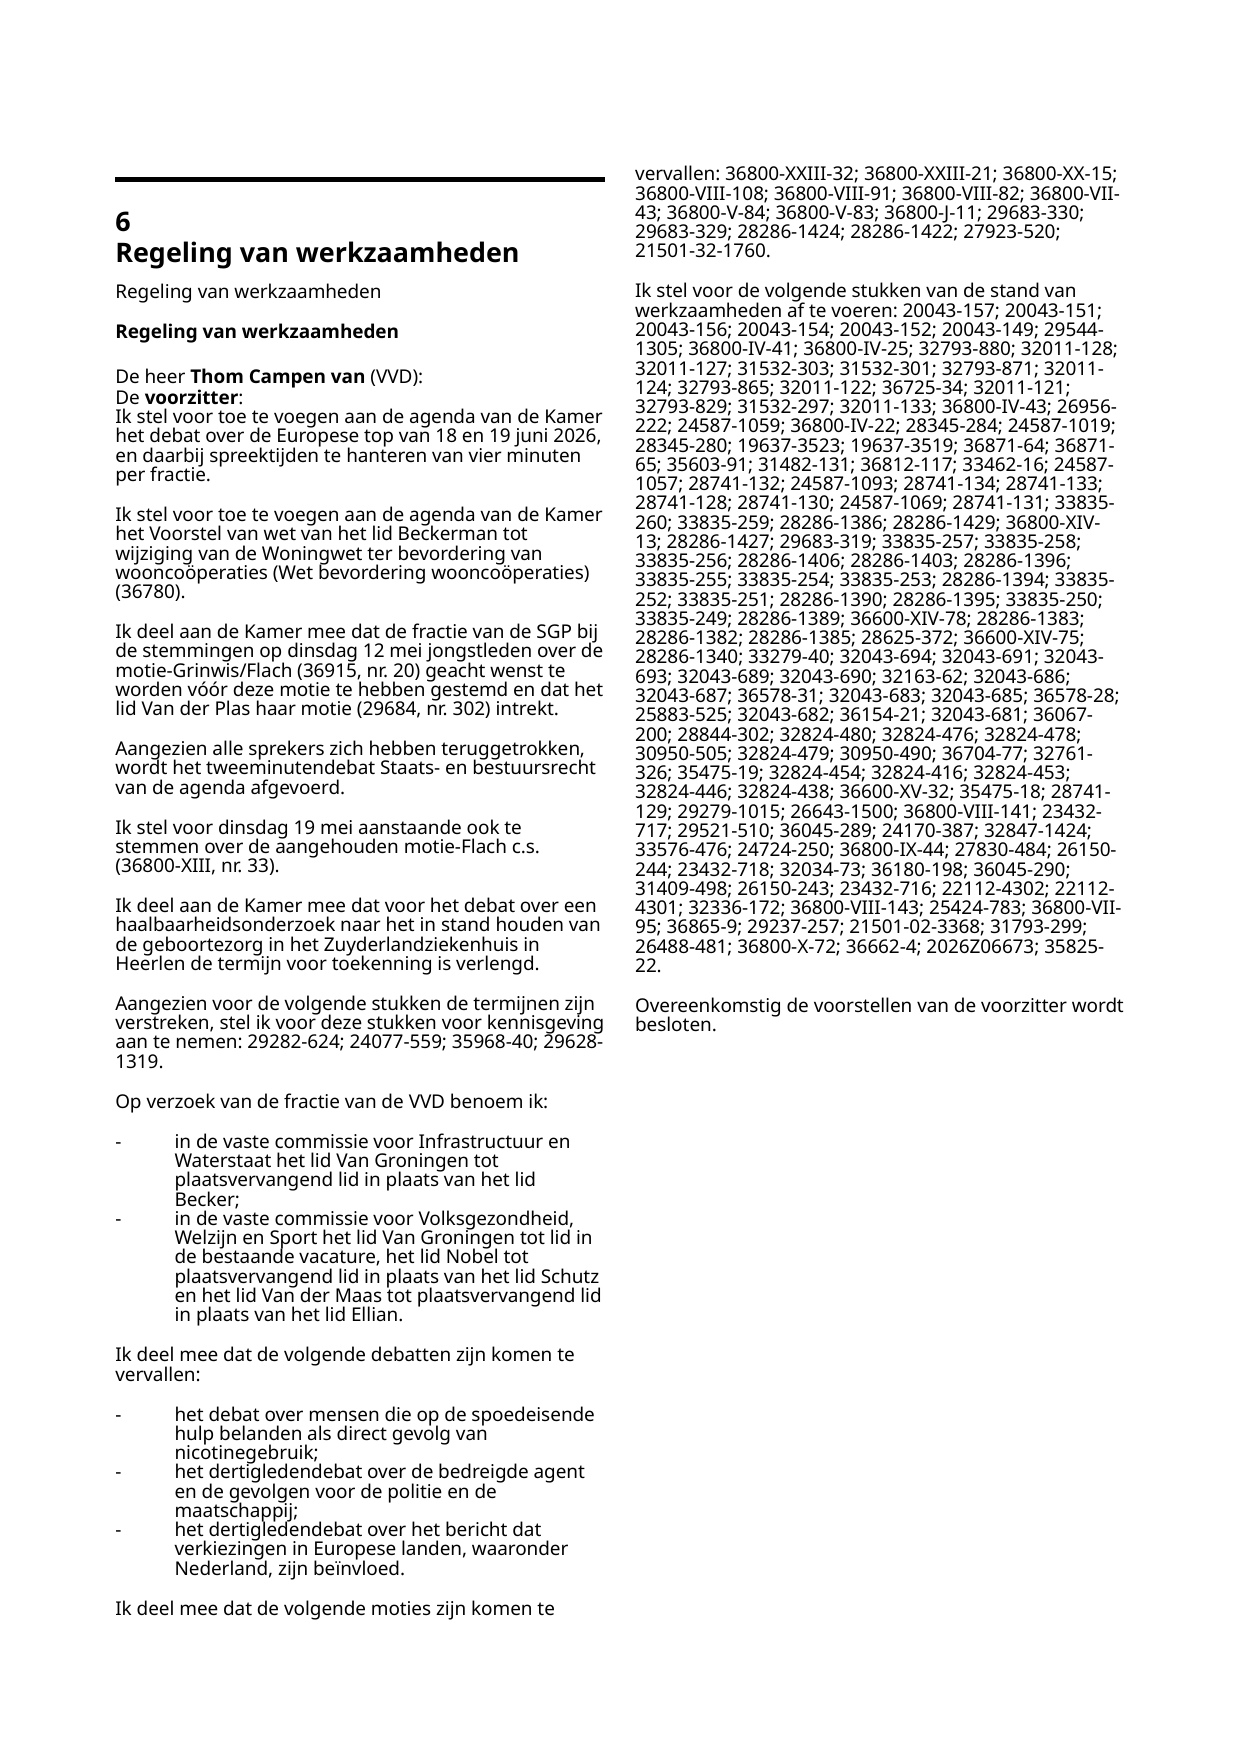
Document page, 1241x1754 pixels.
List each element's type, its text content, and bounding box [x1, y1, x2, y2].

text 6 [115, 203, 605, 239]
text Ik deel aan de Kamer mee dat de fractie van de SGP bij de stemmingen op dinsdag 12 mei jongstleden over de motie-Grinwis/Flach (36915, nr. 20) geacht wenst te worden vóór deze motie te hebben gestemd en dat het lid Van der Plas haar motie (29684, nr. 302) intrekt. [115, 623, 605, 719]
text Ik stel voor toe te voegen aan de agenda van de Kamer het debat over de Europese top van 18 en 19 juni 2026, en daarbij spreektijden te hanteren van vier minuten per fractie. [115, 408, 605, 485]
text Regeling van werkzaamheden [115, 323, 605, 342]
text Ik stel voor de volgende stukken van de stand van werkzaamheden af te voeren: 20043-157; 20043-151; 20043-156; 20043-154; 20043-152; 20043-149; 29544-1305; 36800-IV-41; 36800-IV-25; 32793-880; 32011-128; 32011-127; 31532-303; 31532-301; 32793-871; 32011-124; 32793-865; 32011-122; 36725-34; 32011-121; 32793-829; 31532-297; 32011-133; 36800-IV-43; 26956-222; 24587-1059; 36800-IV-22; 28345-284; 24587-1019; 28345-280; 19637-3523; 19637-3519; 36871-64; 36871-65; 35603-91; 31482-131; 36812-117; 33462-16; 24587-1057; 28741-132; 24587-1093; 28741-134; 28741-133; 28741-128; 28741-130; 24587-1069; 28741-131; 33835-260; 33835-259; 28286-1386; 28286-1429; 36800-XIV-13; 28286-1427; 29683-319; 33835-257; 33835-258; 33835-256; 28286-1406; 28286-1403; 28286-1396; 33835-255; 33835-254; 33835-253; 28286-1394; 33835-252; 33835-251; 28286-1390; 28286-1395; 33835-250; 33835-249; 28286-1389; 36600-XIV-78; 28286-1383; 28286-1382; 28286-1385; 28625-372; 36600-XIV-75; 28286-1340; 33279-40; 32043-694; 32043-691; 32043-693; 32043-689; 32043-690; 32163-62; 32043-686; 32043-687; 36578-31; 32043-683; 32043-685; 36578-28; 25883-525; 32043-682; 36154-21; 32043-681; 36067-200; 28844-302; 32824-480; 32824-476; 32824-478; 30950-505; 32824-479; 30950-490; 36704-77; 32761-326; 35475-19; 32824-454; 32824-416; 32824-453; 32824-446; 32824-438; 36600-XV-32; 35475-18; 28741-129; 29279-1015; 26643-1500; 36800-VIII-141; 23432-717; 29521-510; 36045-289; 24170-387; 32847-1424; 33576-476; 24724-250; 36800-IX-44; 27830-484; 26150-244; 23432-718; 32034-73; 36180-198; 36045-290; 31409-498; 26150-243; 23432-716; 22112-4302; 22112-4301; 32336-172; 36800-VIII-143; 25424-783; 36800-VII-95; 36865-9; 29237-257; 21501-02-3368; 31793-299; 26488-481; 36800-X-72; 36662-4; 2026Z06673; 35825-22. [635, 282, 1125, 976]
list het debat over mensen die op de spoedeisende hulp belanden als direct gevolg van nicotinegebruik; [115, 1406, 605, 1463]
text Ik deel mee dat de volgende moties zijn komen te [115, 1600, 605, 1619]
list het dertigledendebat over de bedreigde agent en de gevolgen voor de politie en de maatschappij; [115, 1463, 605, 1521]
text Ik stel voor toe te voegen aan de agenda van de Kamer het Voorstel van wet van het lid Beckerman tot wijziging van de Woningwet ter bevordering van wooncoöperaties (Wet bevordering wooncoöperaties) (36780). [115, 506, 605, 602]
text Op verzoek van de fractie van de VVD benoem ik: [115, 1093, 605, 1112]
text Aangezien alle sprekers zich hebben teruggetrokken, wordt het tweeminutendebat Staats- en bestuursrecht van de agenda afgevoerd. [115, 740, 605, 798]
list in de vaste commissie voor Volksgezondheid, Welzijn en Sport het lid Van Groningen tot lid in de bestaande vacature, het lid Nobel tot plaatsvervangend lid in plaats van het lid Schutz en het lid Van der Maas tot plaatsvervangend lid in plaats van het lid Ellian. [115, 1210, 605, 1326]
list in de vaste commissie voor Infrastructuur en Waterstaat het lid Van Groningen tot plaatsvervangend lid in plaats van het lid Becker; [115, 1133, 605, 1210]
text Regeling van werkzaamheden [115, 283, 605, 302]
text Ik stel voor dinsdag 19 mei aanstaande ook te stemmen over de aangehouden motie-Flach c.s. (36800-XIII, nr. 33). [115, 819, 605, 876]
text Aangezien voor de volgende stukken de termijnen zijn verstreken, stel ik voor deze stukken voor kennisgeving aan te nemen: 29282-624; 24077-559; 35968-40; 29628-1319. [115, 995, 605, 1072]
text Ik deel mee dat de volgende debatten zijn komen te vervallen: [115, 1346, 605, 1385]
list het dertigledendebat over het bericht dat verkiezingen in Europese landen, waaronder Nederland, zijn beïnvloed. [115, 1521, 605, 1579]
text Overeenkomstig de voorstellen van de voorzitter wordt besloten. [635, 997, 1125, 1035]
text vervallen: 36800-XXIII-32; 36800-XXIII-21; 36800-XX-15; 36800-VIII-108; 36800-VIII-91; 36800-VIII-82; 36800-VII-43; 36800-V-84; 36800-V-83; 36800-J-11; 29683-330; 29683-329; 28286-1424; 28286-1422; 27923-520; 21501-32-1760. [635, 165, 1125, 262]
text De heer Thom Campen van (VVD): [115, 363, 605, 389]
text Ik deel aan de Kamer mee dat voor het debat over een haalbaarheidsonderzoek naar het in stand houden van de geboortezorg in het Zuyderlandziekenhuis in Heerlen de termijn voor toekenning is verlengd. [115, 897, 605, 974]
text Regeling van werkzaamheden [115, 239, 605, 283]
text De voorzitter: [115, 389, 605, 408]
